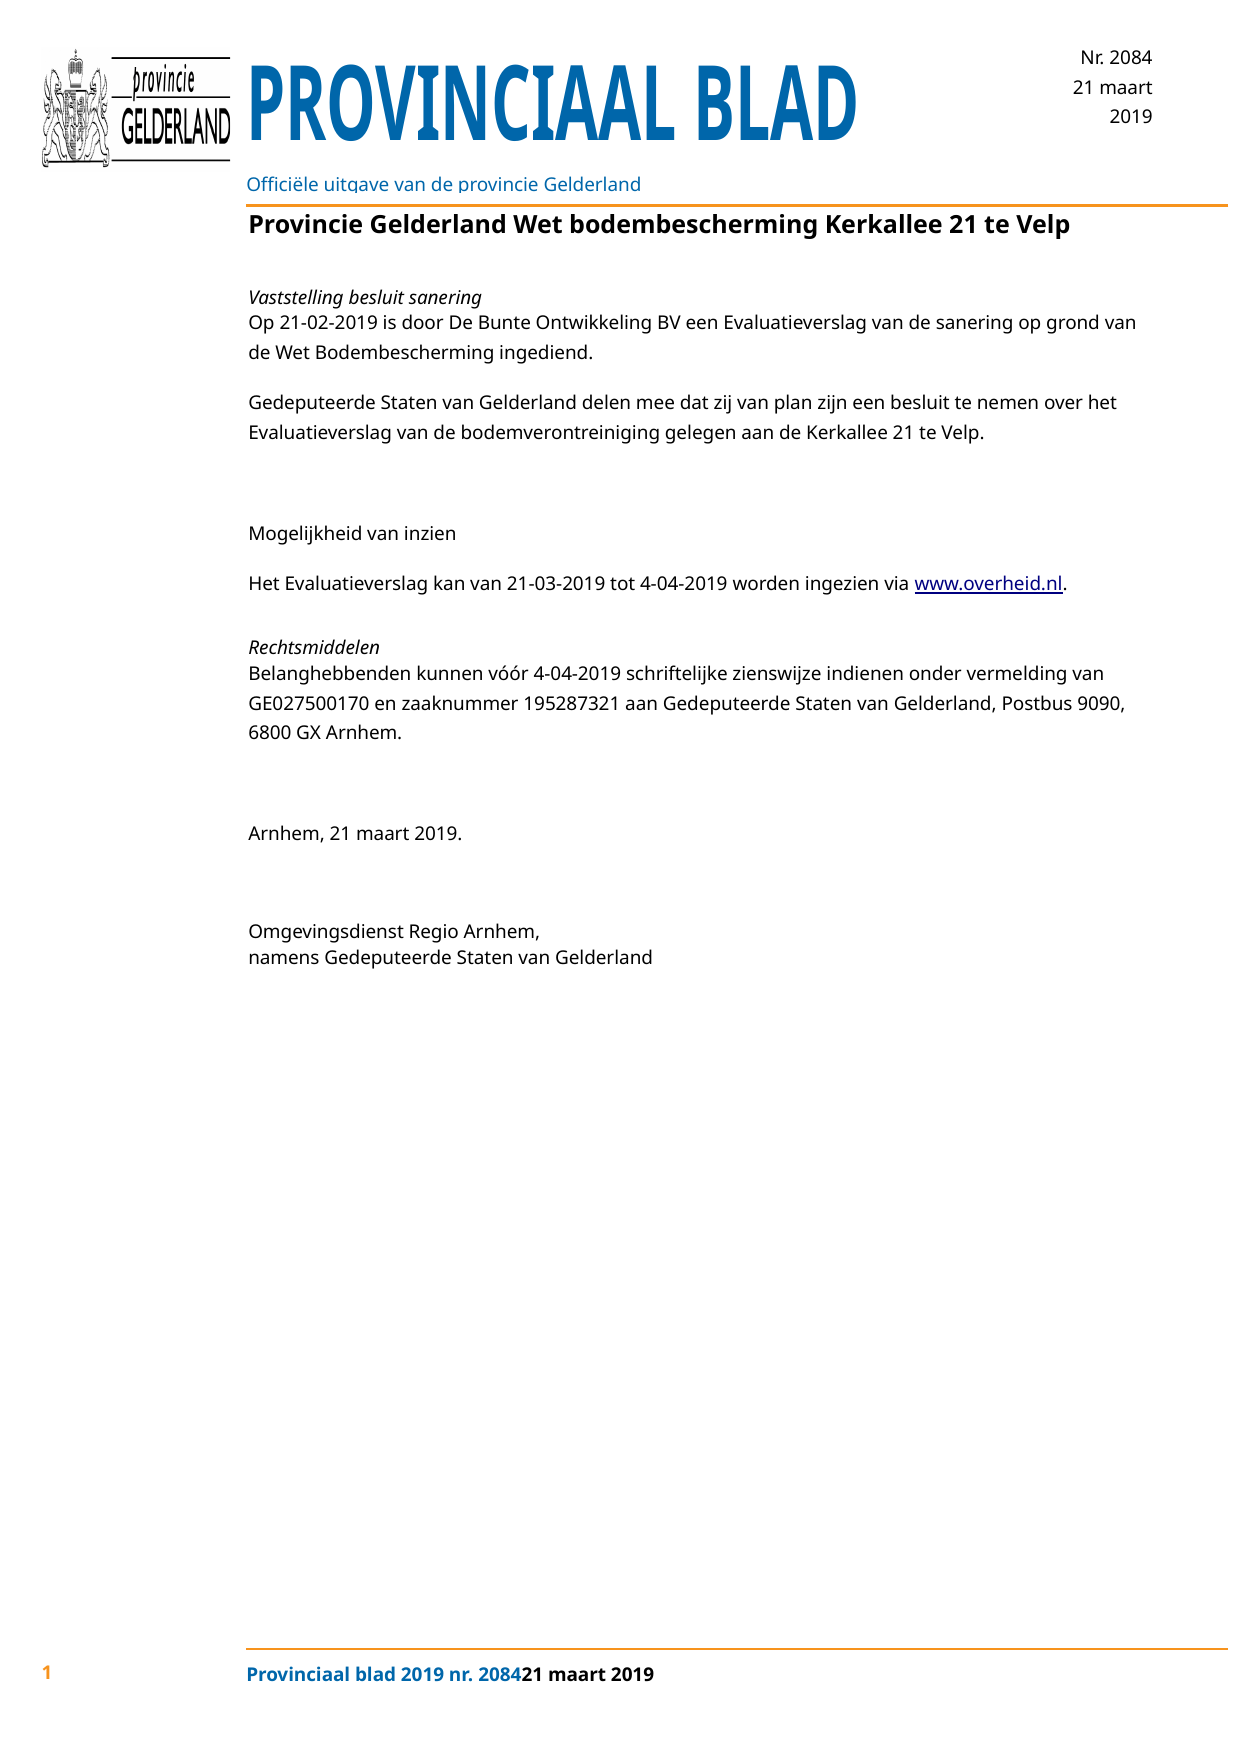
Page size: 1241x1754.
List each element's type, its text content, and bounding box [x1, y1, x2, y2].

text Op 21-02-2019 is door De Bunte Ontwikkeling BV een Evaluatieverslag van de sanering op grond van de Wet Bodembescherming ingediend. [248, 309, 1152, 365]
text Provincie Gelderland Wet bodembescherming Kerkallee 21 te Velp [248, 207, 1152, 241]
text Rechtsmiddelen [248, 634, 1152, 660]
picture [41, 47, 231, 172]
text Mogelijkheid van inzien [248, 520, 1152, 546]
text Omgevingsdienst Regio Arnhem, [248, 918, 1152, 944]
text Vaststelling besluit sanering [248, 284, 1152, 309]
text Gedeputeerde Staten van Gelderland delen mee dat zij van plan zijn een besluit te nemen over het Evaluatieverslag van de bodemverontreiniging gelegen aan de Kerkallee 21 te Velp. [248, 389, 1152, 445]
text Het Evaluatieverslag kan van 21-03-2019 tot 4-04-2019 worden ingezien via www.overheid.nl. [248, 570, 1152, 596]
text Belanghebbenden kunnen vóór 4-04-2019 schriftelijke zienswijze indienen onder vermelding van GE027500170 en zaaknummer 195287321 aan Gedeputeerde Staten van Gelderland, Postbus 9090, 6800 GX Arnhem. [248, 660, 1152, 745]
text Arnhem, 21 maart 2019. [248, 820, 1152, 846]
text namens Gedeputeerde Staten van Gelderland [248, 944, 1152, 970]
